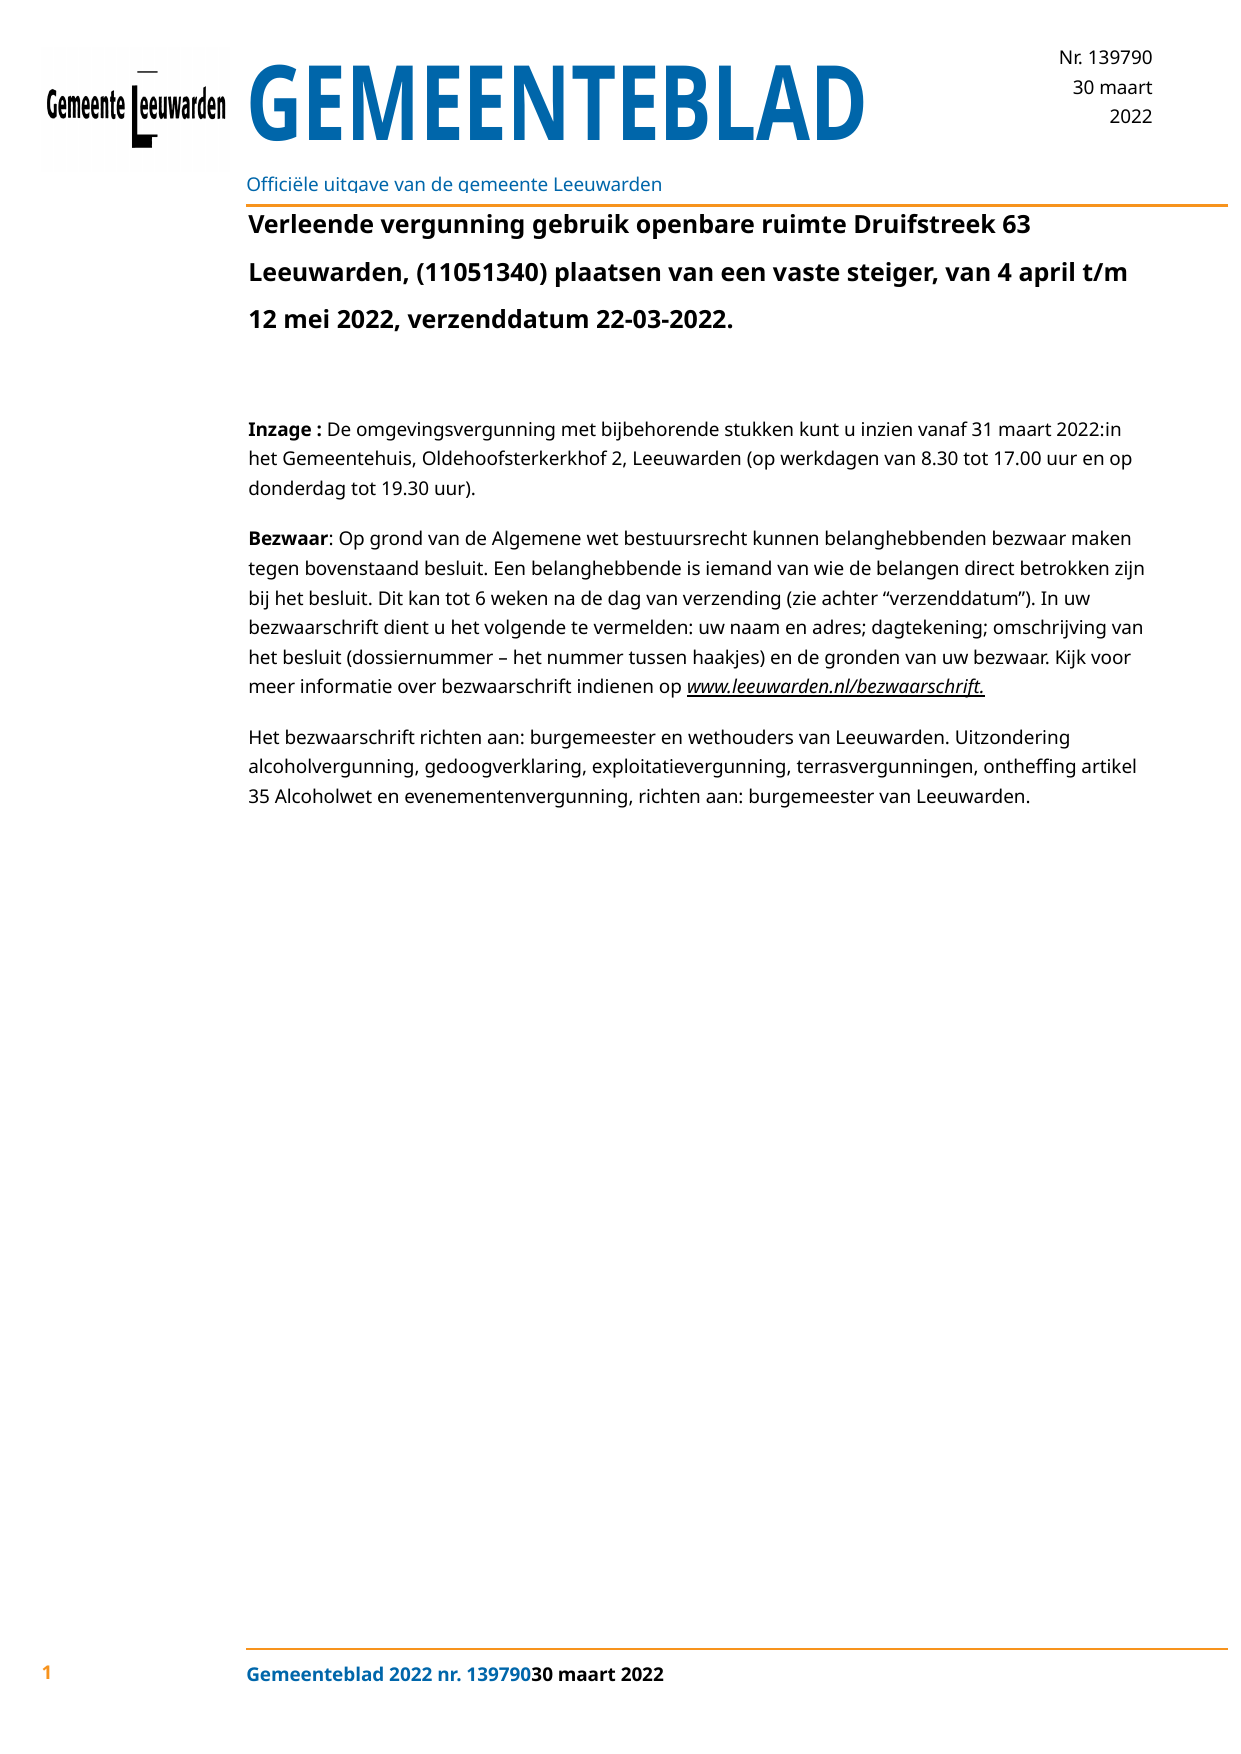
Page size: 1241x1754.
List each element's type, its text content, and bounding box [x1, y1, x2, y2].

text Inzage : De omgevingsvergunning met bijbehorende stukken kunt u inzien vanaf 31 maart 2022:in het Gemeentehuis, Oldehoofsterkerkhof 2, Leeuwarden (op werkdagen van 8.30 tot 17.00 uur en op donderdag tot 19.30 uur). [248, 416, 1152, 501]
text Bezwaar: Op grond van de Algemene wet bestuursrecht kunnen belanghebbenden bezwaar maken tegen bovenstaand besluit. Een belanghebbende is iemand van wie de belangen direct betrokken zijn bij het besluit. Dit kan tot 6 weken na de dag van verzending (zie achter “verzenddatum”). In uw bezwaarschrift dient u het volgende te vermelden: uw naam en adres; dagtekening; omschrijving van het besluit (dossiernummer – het nummer tussen haakjes) en de gronden van uw bezwaar. Kijk voor meer informatie over bezwaarschrift indienen op www.leeuwarden.nl/bezwaarschrift. [248, 526, 1152, 699]
text Het bezwaarschrift richten aan: burgemeester en wethouders van Leeuwarden. Uitzondering alcoholvergunning, gedoogverklaring, exploitatievergunning, terrasvergunningen, ontheffing artikel 35 Alcoholwet en evenementenvergunning, richten aan: burgemeester van Leeuwarden. [248, 724, 1152, 809]
text Verleende vergunning gebruik openbare ruimte Druifstreek 63 Leeuwarden, (11051340) plaatsen van een vaste steiger, van 4 april t/m 12 mei 2022, verzenddatum 22-03-2022. [248, 207, 1152, 336]
picture [41, 47, 231, 172]
